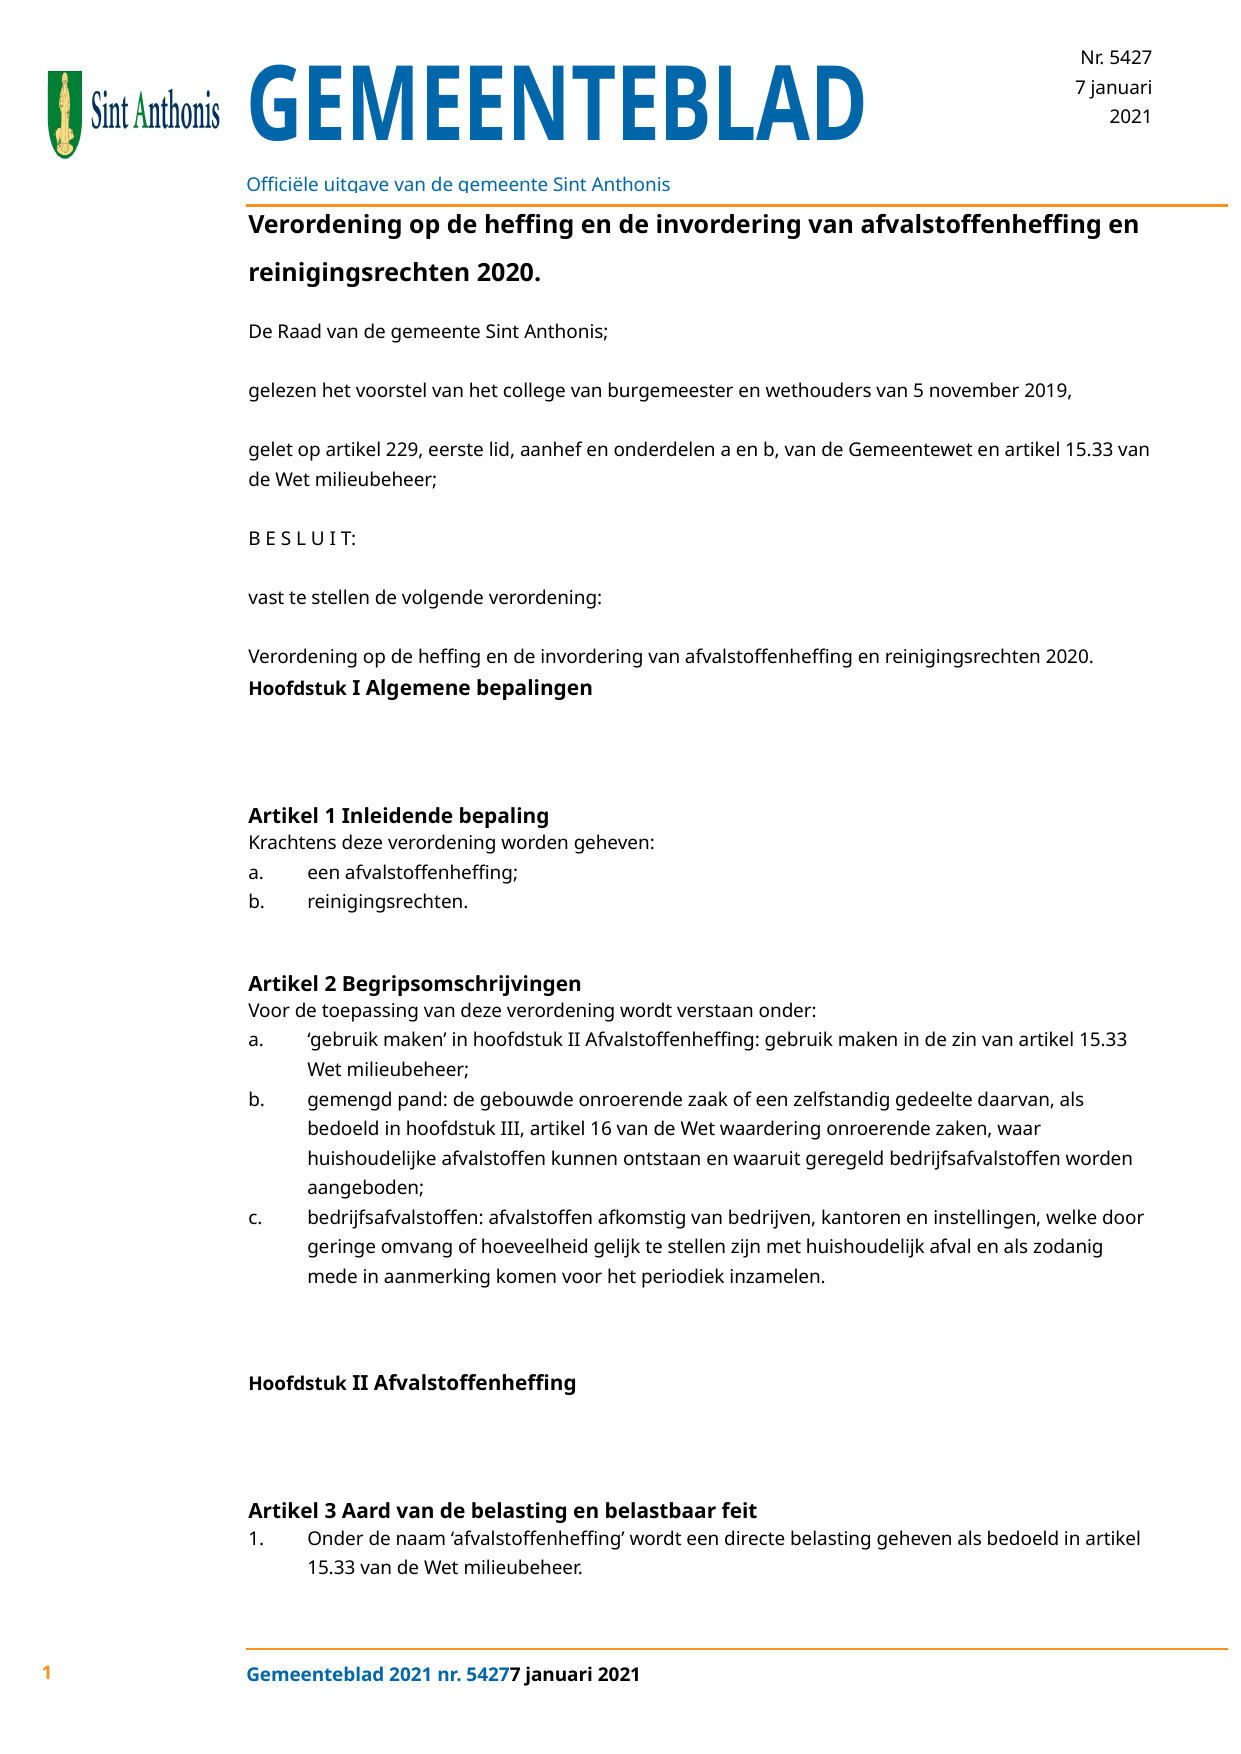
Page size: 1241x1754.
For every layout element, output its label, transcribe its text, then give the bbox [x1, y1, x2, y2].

text gelet op artikel 229, eerste lid, aanhef en onderdelen a en b, van de Gemeentewet en artikel 15.33 van de Wet milieubeheer; [248, 436, 1152, 492]
text Voor de toepassing van deze verordening wordt verstaan onder: [248, 997, 1152, 1023]
text Artikel 3 Aard van de belasting en belastbaar feit [248, 1496, 1152, 1525]
list ‘gebruik maken’ in hoofdstuk II Afvalstoffenheffing: gebruik maken in de zin van artikel 15.33 Wet milieubeheer; [248, 1027, 1152, 1082]
list bedrijfsafvalstoffen: afvalstoffen afkomstig van bedrijven, kantoren en instellingen, welke door geringe omvang of hoeveelheid gelijk te stellen zijn met huishoudelijk afval en als zodanig mede in aanmerking komen voor het periodiek inzamelen. [248, 1204, 1152, 1289]
text Krachtens deze verordening worden geheven: [248, 829, 1152, 855]
text vast te stellen de volgende verordening: [248, 584, 1152, 610]
list reinigingsrechten. [248, 889, 1152, 914]
list gemengd pand: de gebouwde onroerende zaak of een zelfstandig gedeelte daarvan, als bedoeld in hoofdstuk III, artikel 16 van de Wet waardering onroerende zaken, waar huishoudelijke afvalstoffen kunnen ontstaan en waaruit geregeld bedrijfsafvalstoffen worden aangeboden; [248, 1086, 1152, 1200]
text Hoofdstuk II Afvalstoffenheffing [248, 1368, 1152, 1397]
list een afvalstoffenheffing; [248, 859, 1152, 885]
text Artikel 1 Inleidende bepaling [248, 801, 1152, 829]
list Onder de naam ‘afvalstoffenheffing’ wordt een directe belasting geheven als bedoeld in artikel 15.33 van de Wet milieubeheer. [248, 1525, 1152, 1580]
text Hoofdstuk I Algemene bepalingen [248, 673, 1152, 701]
text Verordening op de heffing en de invordering van afvalstoffenheffing en reinigingsrechten 2020. [248, 207, 1152, 288]
text Verordening op de heffing en de invordering van afvalstoffenheffing en reinigingsrechten 2020. [248, 643, 1152, 669]
text gelezen het voorstel van het college van burgemeester en wethouders van 5 november 2019, [248, 377, 1152, 403]
text B E S L U I T: [248, 525, 1152, 551]
picture [41, 47, 231, 172]
text Artikel 2 Begripsomschrijvingen [248, 969, 1152, 997]
text De Raad van de gemeente Sint Anthonis; [248, 318, 1152, 344]
